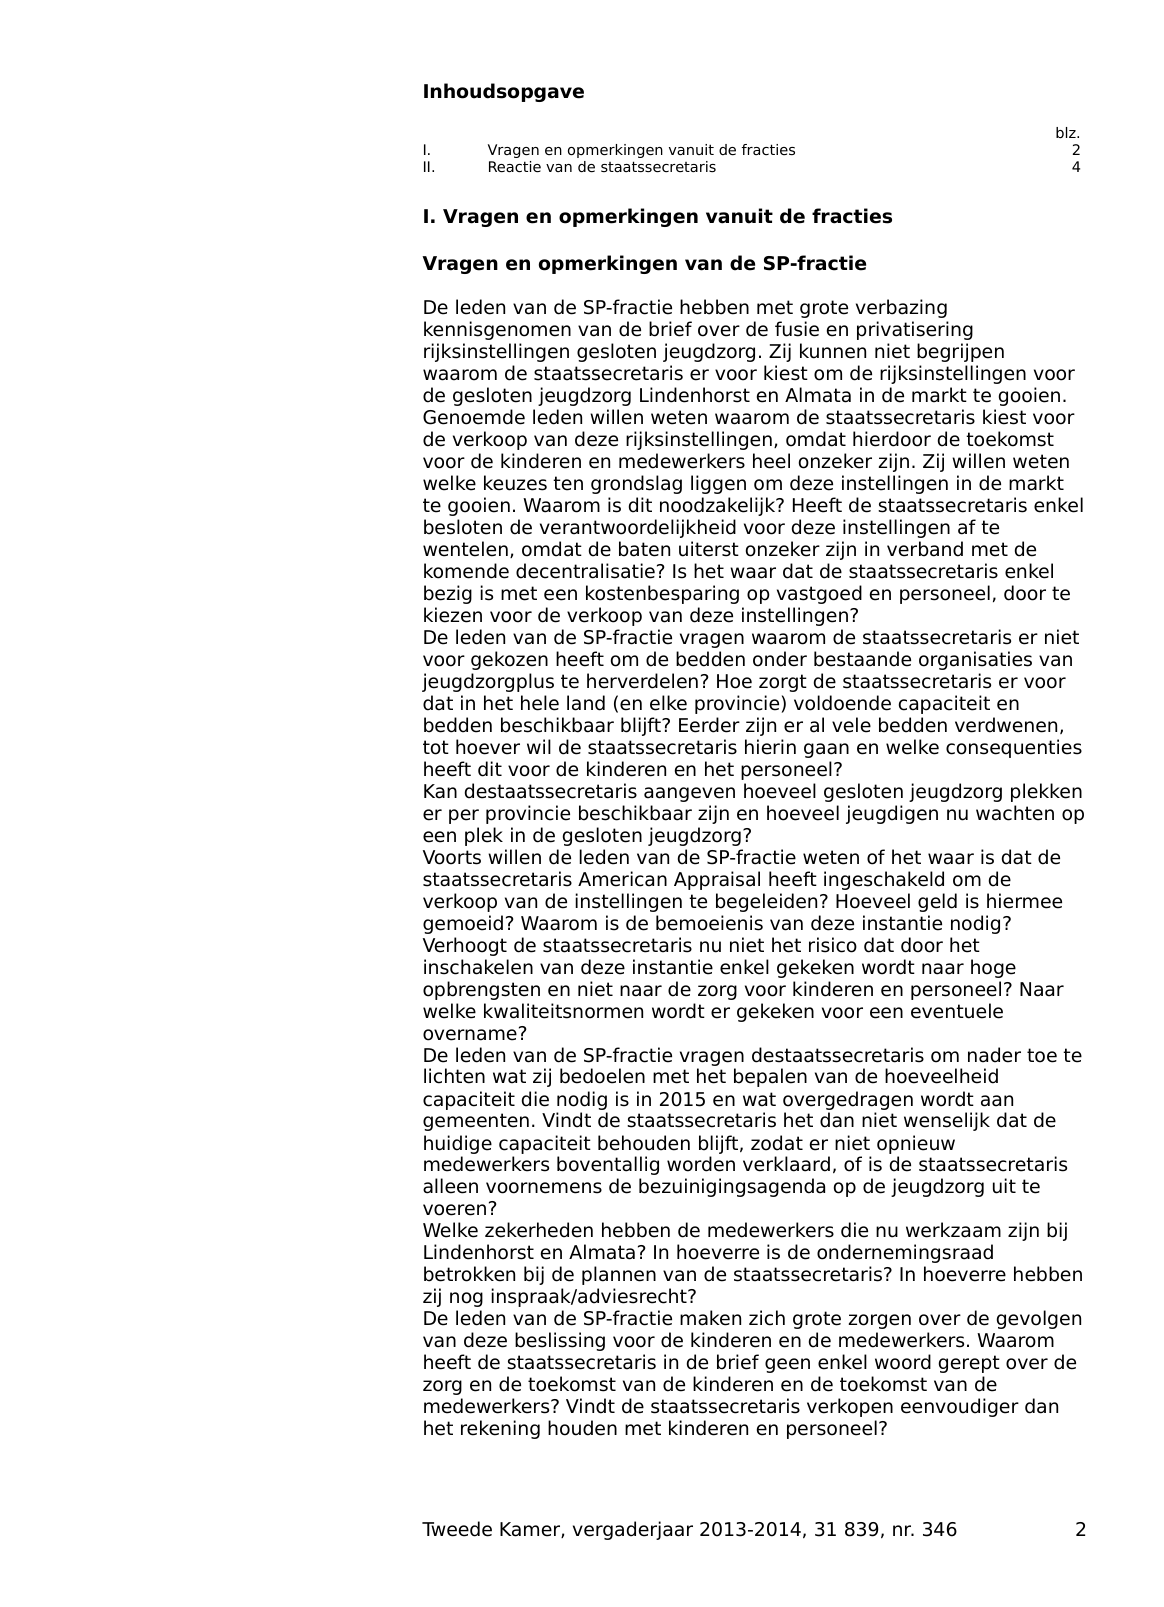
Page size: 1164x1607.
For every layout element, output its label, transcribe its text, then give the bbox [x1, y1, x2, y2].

text Voorts willen de leden van de SP-fractie weten of het waar is dat de staatssecretaris American Appraisal heeft ingeschakeld om de verkoop van de instellingen te begeleiden? Hoeveel geld is hiermee gemoeid? Waarom is de bemoeienis van deze instantie nodig? Verhoogt de staatssecretaris nu niet het risico dat door het inschakelen van deze instantie enkel gekeken wordt naar hoge opbrengsten en niet naar de zorg voor kinderen en personeel? Naar welke kwaliteitsnormen wordt er gekeken voor een eventuele overname? [422, 847, 1087, 1044]
table_cell 4 [1013, 159, 1087, 176]
table_header [422, 125, 481, 142]
text De leden van de SP-fractie vragen waarom de staatssecretaris er niet voor gekozen heeft om de bedden onder bestaande organisaties van jeugdzorgplus te herverdelen? Hoe zorgt de staatssecretaris er voor dat in het hele land (en elke provincie) voldoende capaciteit en bedden beschikbaar blijft? Eerder zijn er al vele bedden verdwenen, tot hoever wil de staatssecretaris hierin gaan en welke consequenties heeft dit voor de kinderen en het personeel? [422, 627, 1087, 781]
table_cell I. [422, 142, 481, 159]
text De leden van de SP-fractie vragen destaatssecretaris om nader toe te lichten wat zij bedoelen met het bepalen van de hoeveelheid capaciteit die nodig is in 2015 en wat overgedragen wordt aan gemeenten. Vindt de staatssecretaris het dan niet wenselijk dat de huidige capaciteit behouden blijft, zodat er niet opnieuw medewerkers boventallig worden verklaard, of is de staatssecretaris alleen voornemens de bezuinigingsagenda op de jeugdzorg uit te voeren? [422, 1044, 1087, 1220]
text Genoemde leden willen weten waarom de staatssecretaris kiest voor de verkoop van deze rijksinstellingen, omdat hierdoor de toekomst voor de kinderen en medewerkers heel onzeker zijn. Zij willen weten welke keuzes ten grondslag liggen om deze instellingen in de markt te gooien. Waarom is dit noodzakelijk? Heeft de staatssecretaris enkel besloten de verantwoordelijkheid voor deze instellingen af te wentelen, omdat de baten uiterst onzeker zijn in verband met de komende decentralisatie? Is het waar dat de staatssecretaris enkel bezig is met een kostenbesparing op vastgoed en personeel, door te kiezen voor de verkoop van deze instellingen? [422, 407, 1087, 627]
subtitle Inhoudsopgave [422, 81, 1087, 103]
text De leden van de SP-fractie hebben met grote verbazing kennisgenomen van de brief over de fusie en privatisering rijksinstellingen gesloten jeugdzorg. Zij kunnen niet begrijpen waarom de staatssecretaris er voor kiest om de rijksinstellingen voor de gesloten jeugdzorg Lindenhorst en Almata in de markt te gooien. [422, 297, 1087, 407]
table_cell Vragen en opmerkingen vanuit de fracties [481, 142, 1013, 159]
table_cell 2 [1013, 142, 1087, 159]
text Kan destaatssecretaris aangeven hoeveel gesloten jeugdzorg plekken er per provincie beschikbaar zijn en hoeveel jeugdigen nu wachten op een plek in de gesloten jeugdzorg? [422, 781, 1087, 847]
text De leden van de SP-fractie maken zich grote zorgen over de gevolgen van deze beslissing voor de kinderen en de medewerkers. Waarom heeft de staatssecretaris in de brief geen enkel woord gerept over de zorg en de toekomst van de kinderen en de toekomst van de medewerkers? Vindt de staatssecretaris verkopen eenvoudiger dan het rekening houden met kinderen en personeel? [422, 1308, 1087, 1440]
table_header blz. [1013, 125, 1087, 142]
subtitle I. Vragen en opmerkingen vanuit de fracties [422, 206, 1087, 228]
subtitle Vragen en opmerkingen van de SP-fractie [422, 253, 1087, 275]
table_cell Reactie van de staatssecretaris [481, 159, 1013, 176]
table_header [481, 125, 1013, 142]
text Welke zekerheden hebben de medewerkers die nu werkzaam zijn bij Lindenhorst en Almata? In hoeverre is de ondernemingsraad betrokken bij de plannen van de staatssecretaris? In hoeverre hebben zij nog inspraak/adviesrecht? [422, 1220, 1087, 1308]
table_cell II. [422, 159, 481, 176]
